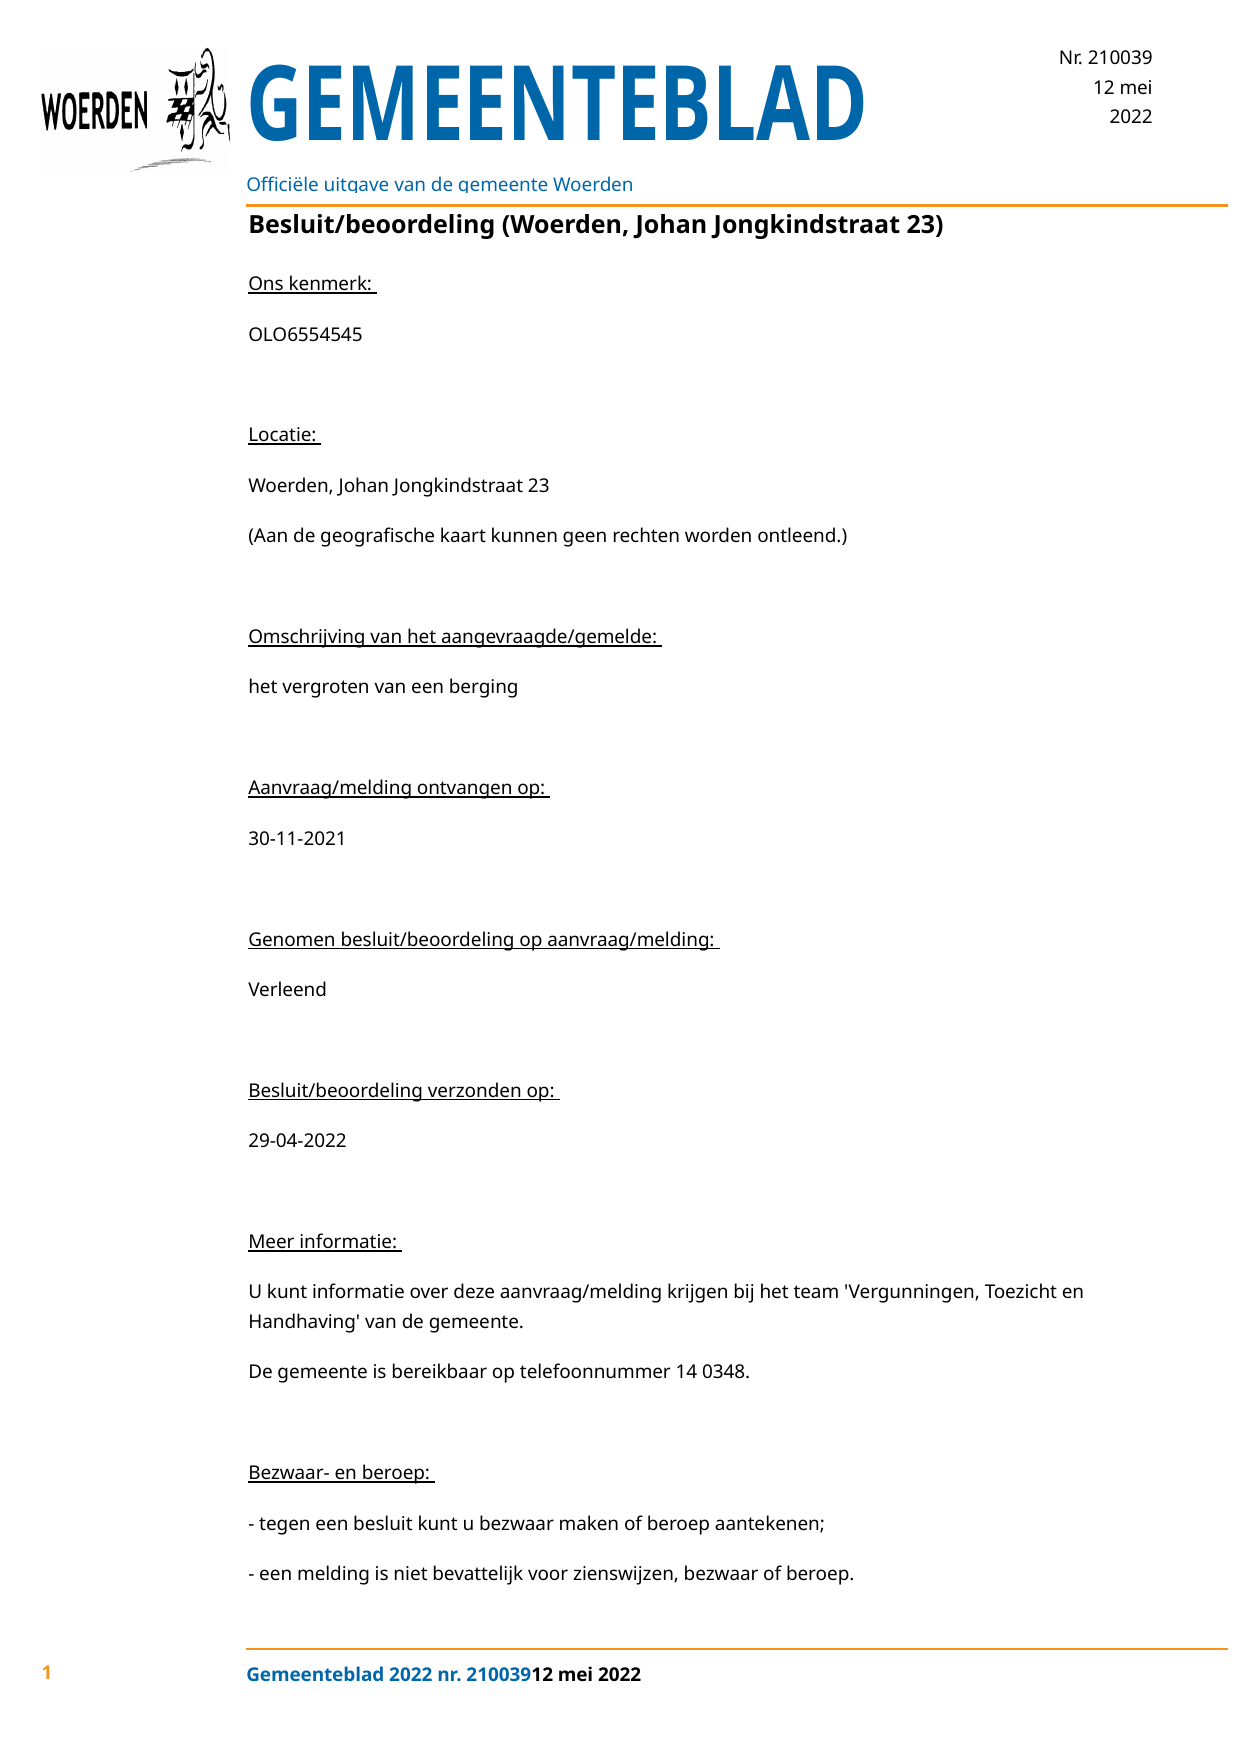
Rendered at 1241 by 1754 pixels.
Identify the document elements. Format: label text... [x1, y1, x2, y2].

text het vergroten van een berging [248, 674, 1152, 699]
text OLO6554545 [248, 321, 1152, 346]
text - tegen een besluit kunt u bezwaar maken of beroep aantekenen; [248, 1510, 1152, 1536]
text Omschrijving van het aangevraagde/gemelde: [248, 623, 1152, 649]
text Verleend [248, 976, 1152, 1002]
text Besluit/beoordeling verzonden op: [248, 1077, 1152, 1103]
text Ons kenmerk: [248, 270, 1152, 296]
text De gemeente is bereikbaar op telefoonnummer 14 0348. [248, 1359, 1152, 1384]
text 29-04-2022 [248, 1127, 1152, 1153]
text 30-11-2021 [248, 825, 1152, 851]
text U kunt informatie over deze aanvraag/melding krijgen bij het team 'Vergunningen, Toezicht en Handhaving' van de gemeente. [248, 1279, 1152, 1334]
text Besluit/beoordeling (Woerden, Johan Jongkindstraat 23) [248, 207, 1152, 241]
text - een melding is niet bevattelijk voor zienswijzen, bezwaar of beroep. [248, 1560, 1152, 1586]
text Bezwaar- en beroep: [248, 1459, 1152, 1485]
text Genomen besluit/beoordeling op aanvraag/melding: [248, 926, 1152, 951]
text Woerden, Johan Jongkindstraat 23 [248, 472, 1152, 498]
text Meer informatie: [248, 1228, 1152, 1254]
text (Aan de geografische kaart kunnen geen rechten worden ontleend.) [248, 522, 1152, 548]
picture [41, 47, 231, 172]
text Locatie: [248, 422, 1152, 447]
text Aanvraag/melding ontvangen op: [248, 774, 1152, 800]
